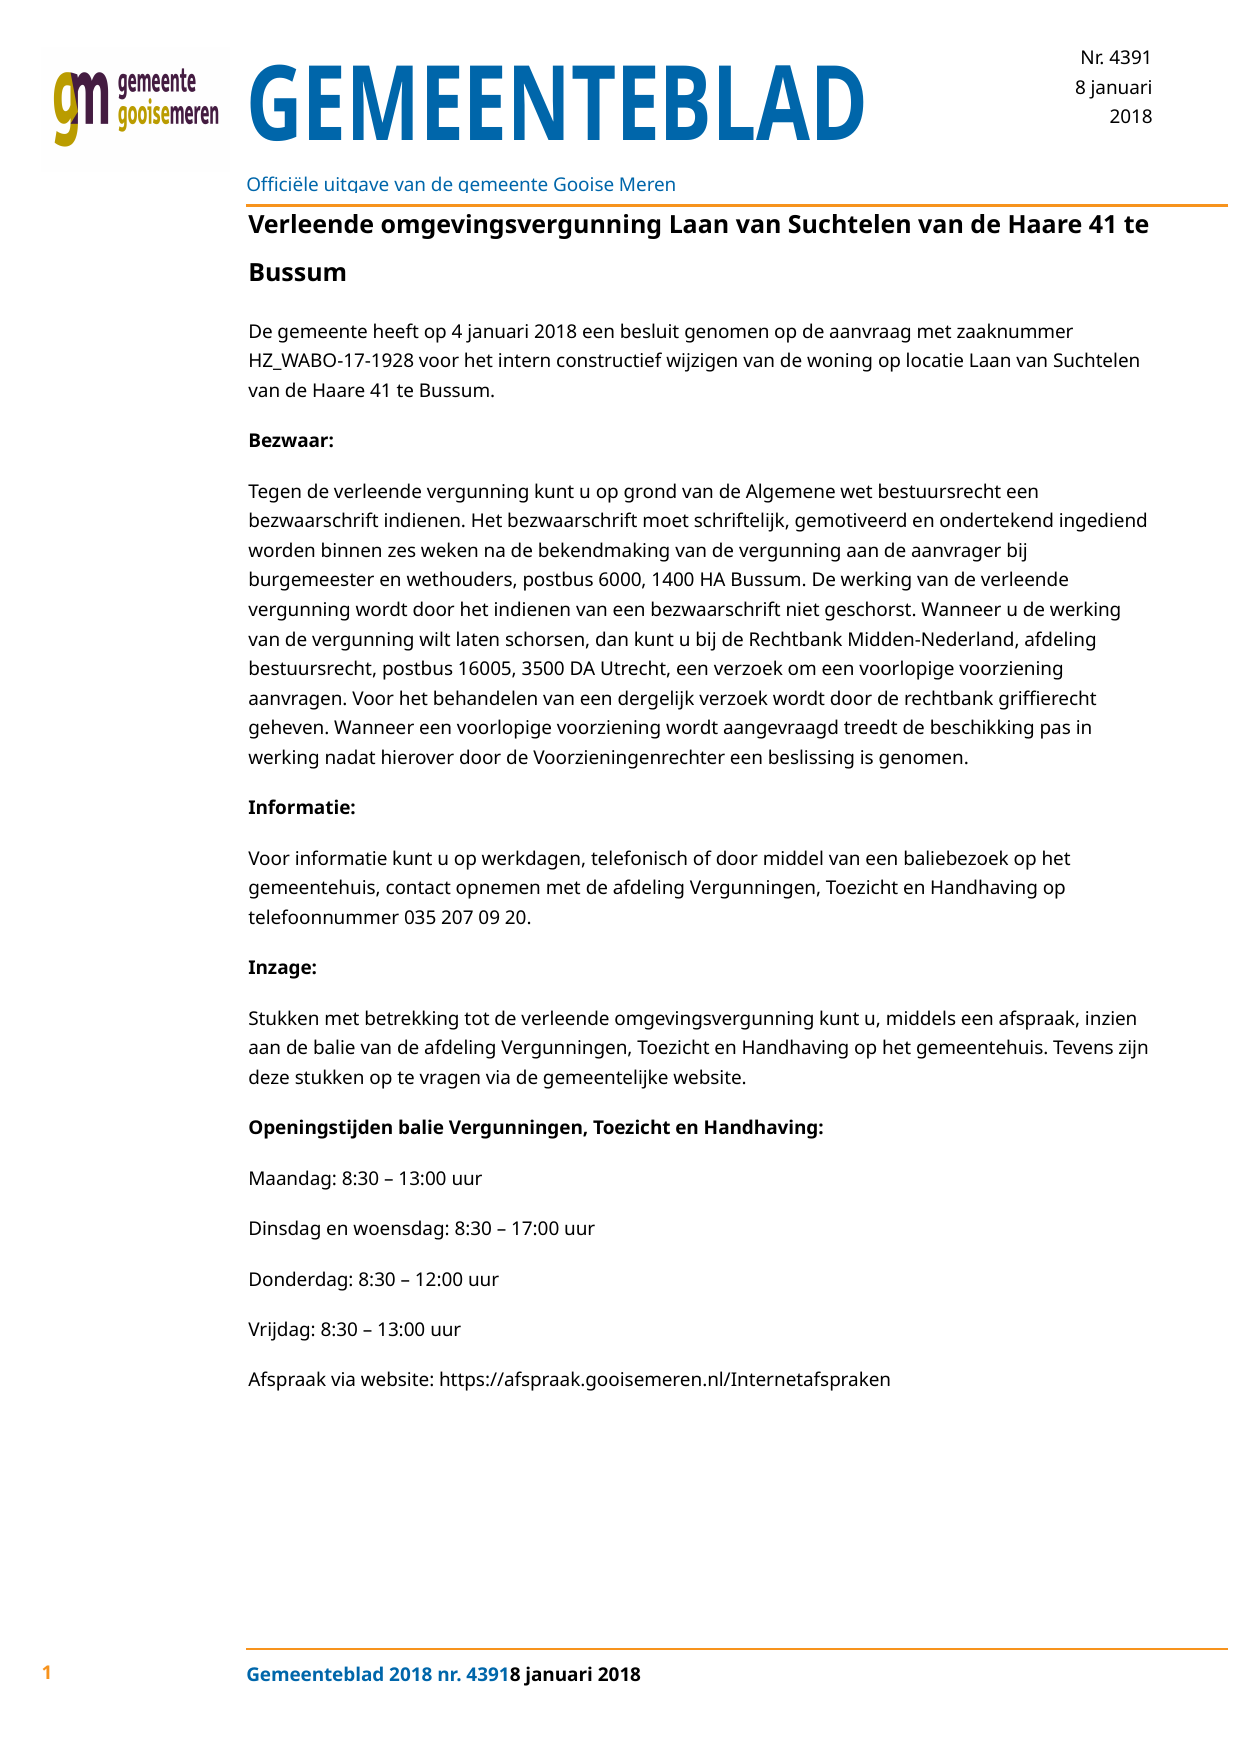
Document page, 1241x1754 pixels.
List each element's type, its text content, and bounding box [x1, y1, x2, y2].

text Afspraak via website: https://afspraak.gooisemeren.nl/Internetafspraken [248, 1367, 1152, 1392]
picture [41, 47, 231, 172]
text Bezwaar: [248, 427, 1152, 453]
text Tegen de verleende vergunning kunt u op grond van de Algemene wet bestuursrecht een bezwaarschrift indienen. Het bezwaarschrift moet schriftelijk, gemotiveerd en ondertekend ingediend worden binnen zes weken na de bekendmaking van de vergunning aan de aanvrager bij burgemeester en wethouders, postbus 6000, 1400 HA Bussum. De werking van de verleende vergunning wordt door het indienen van een bezwaarschrift niet geschorst. Wanneer u de werking van de vergunning wilt laten schorsen, dan kunt u bij de Rechtbank Midden-Nederland, afdeling bestuursrecht, postbus 16005, 3500 DA Utrecht, een verzoek om een voorlopige voorziening aanvragen. Voor het behandelen van een dergelijk verzoek wordt door de rechtbank griffierecht geheven. Wanneer een voorlopige voorziening wordt aangevraagd treedt de beschikking pas in werking nadat hierover door de Voorzieningenrechter een beslissing is genomen. [248, 478, 1152, 770]
text Maandag: 8:30 – 13:00 uur [248, 1165, 1152, 1191]
text De gemeente heeft op 4 januari 2018 een besluit genomen op de aanvraag met zaaknummer HZ_WABO-17-1928 voor het intern constructief wijzigen van de woning op locatie Laan van Suchtelen van de Haare 41 te Bussum. [248, 318, 1152, 403]
text Donderdag: 8:30 – 12:00 uur [248, 1266, 1152, 1292]
text Inzage: [248, 954, 1152, 980]
text Voor informatie kunt u op werkdagen, telefonisch of door middel van een baliebezoek op het gemeentehuis, contact opnemen met de afdeling Vergunningen, Toezicht en Handhaving op telefoonnummer 035 207 09 20. [248, 845, 1152, 930]
text Openingstijden balie Vergunningen, Toezicht en Handhaving: [248, 1114, 1152, 1140]
text Stukken met betrekking tot de verleende omgevingsvergunning kunt u, middels een afspraak, inzien aan de balie van de afdeling Vergunningen, Toezicht en Handhaving op het gemeentehuis. Tevens zijn deze stukken op te vragen via de gemeentelijke website. [248, 1005, 1152, 1090]
text Vrijdag: 8:30 – 13:00 uur [248, 1316, 1152, 1342]
text Informatie: [248, 794, 1152, 820]
text Dinsdag en woensdag: 8:30 – 17:00 uur [248, 1215, 1152, 1241]
text Verleende omgevingsvergunning Laan van Suchtelen van de Haare 41 te Bussum [248, 207, 1152, 288]
